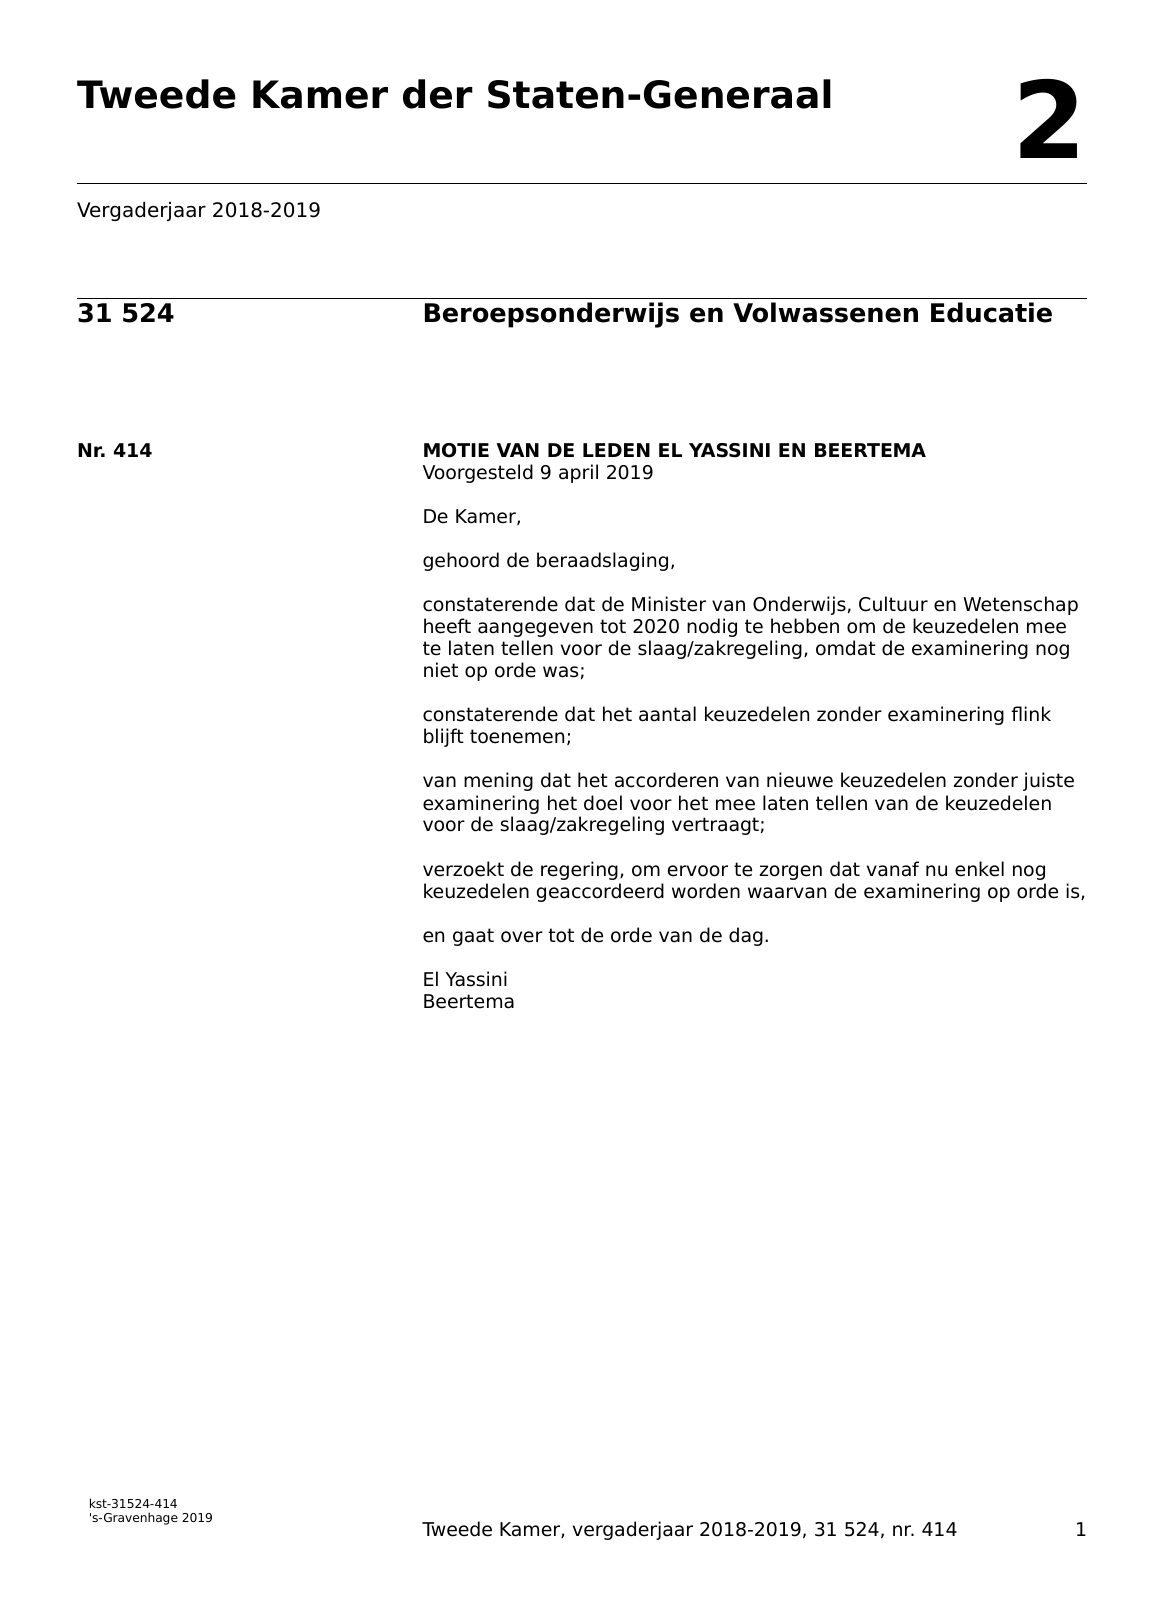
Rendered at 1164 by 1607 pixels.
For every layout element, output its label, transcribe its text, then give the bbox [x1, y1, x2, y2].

text constaterende dat het aantal keuzedelen zonder examinering flink blijft toenemen; [422, 704, 1087, 748]
subtitle Nr. 414 MOTIE VAN DE LEDEN EL YASSINI EN BEERTEMA [77, 440, 1087, 462]
subtitle 31 524 Beroepsonderwijs en Volwassenen Educatie [77, 299, 1087, 329]
table_header 2 [886, 59, 1087, 183]
text El Yassini [422, 969, 1087, 991]
table_cell Vergaderjaar 2018-2019 [77, 184, 1087, 298]
text Voorgesteld 9 april 2019 [422, 462, 1087, 484]
text 's-Gravenhage 2019 [88, 1511, 323, 1525]
text gehoord de beraadslaging, [422, 550, 1087, 572]
text constaterende dat de Minister van Onderwijs, Cultuur en Wetenschap heeft aangegeven tot 2020 nodig te hebben om de keuzedelen mee te laten tellen voor de slaag/zakregeling, omdat de examinering nog niet op orde was; [422, 594, 1087, 682]
text kst-31524-414 [88, 1497, 323, 1511]
table_header Tweede Kamer der Staten-Generaal [77, 59, 886, 183]
text Beertema [422, 991, 1087, 1013]
text van mening dat het accorderen van nieuwe keuzedelen zonder juiste examinering het doel voor het mee laten tellen van de keuzedelen voor de slaag/zakregeling vertraagt; [422, 770, 1087, 836]
text verzoekt de regering, om ervoor te zorgen dat vanaf nu enkel nog keuzedelen geaccordeerd worden waarvan de examinering op orde is, [422, 858, 1087, 902]
text en gaat over tot de orde van de dag. [422, 925, 1087, 947]
text De Kamer, [422, 506, 1087, 528]
